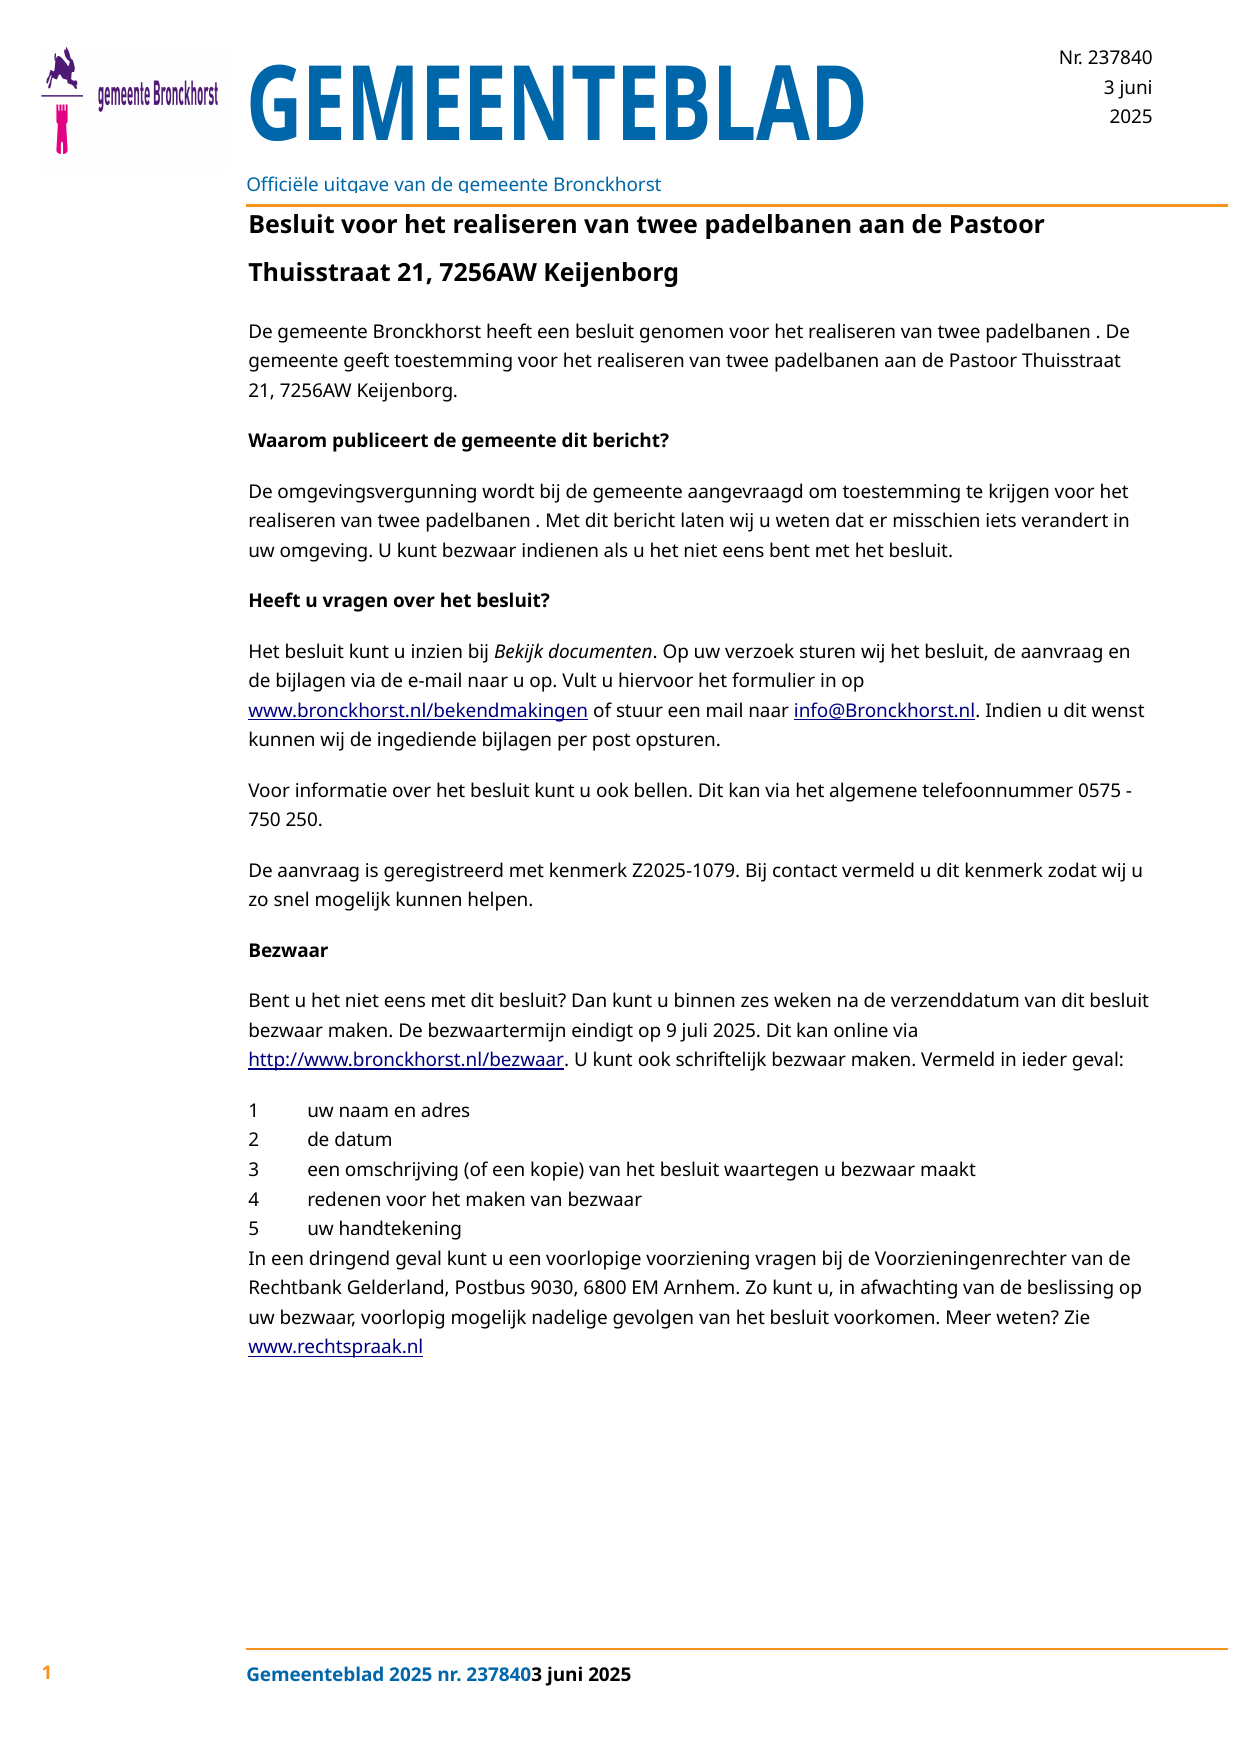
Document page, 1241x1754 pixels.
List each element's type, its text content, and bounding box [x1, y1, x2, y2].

text Bezwaar [248, 937, 1152, 963]
list redenen voor het maken van bezwaar [248, 1186, 1152, 1212]
list een omschrijving (of een kopie) van het besluit waartegen u bezwaar maakt [248, 1156, 1152, 1182]
list de datum [248, 1127, 1152, 1152]
text Besluit voor het realiseren van twee padelbanen aan de Pastoor Thuisstraat 21, 7256AW Keijenborg [248, 207, 1152, 288]
text Heeft u vragen over het besluit? [248, 587, 1152, 613]
picture [41, 47, 231, 172]
list uw naam en adres [248, 1097, 1152, 1123]
text De gemeente Bronckhorst heeft een besluit genomen voor het realiseren van twee padelbanen . De gemeente geeft toestemming voor het realiseren van twee padelbanen aan de Pastoor Thuisstraat 21, 7256AW Keijenborg. [248, 318, 1152, 403]
text Voor informatie over het besluit kunt u ook bellen. Dit kan via het algemene telefoonnummer 0575 - 750 250. [248, 777, 1152, 832]
text De aanvraag is geregistreerd met kenmerk Z2025-1079. Bij contact vermeld u dit kenmerk zodat wij u zo snel mogelijk kunnen helpen. [248, 857, 1152, 912]
text De omgevingsvergunning wordt bij de gemeente aangevraagd om toestemming te krijgen voor het realiseren van twee padelbanen . Met dit bericht laten wij u weten dat er misschien iets verandert in uw omgeving. U kunt bezwaar indienen als u het niet eens bent met het besluit. [248, 478, 1152, 563]
text Waarom publiceert de gemeente dit bericht? [248, 427, 1152, 453]
text In een dringend geval kunt u een voorlopige voorziening vragen bij de Voorzieningenrechter van de Rechtbank Gelderland, Postbus 9030, 6800 EM Arnhem. Zo kunt u, in afwachting van de beslissing op uw bezwaar, voorlopig mogelijk nadelige gevolgen van het besluit voorkomen. Meer weten? Zie www.rechtspraak.nl [248, 1245, 1152, 1359]
text Bent u het niet eens met dit besluit? Dan kunt u binnen zes weken na de verzenddatum van dit besluit bezwaar maken. De bezwaartermijn eindigt op 9 juli 2025. Dit kan online via http://www.bronckhorst.nl/bezwaar. U kunt ook schriftelijk bezwaar maken. Vermeld in ieder geval: [248, 987, 1152, 1072]
text Het besluit kunt u inzien bij Bekijk documenten. Op uw verzoek sturen wij het besluit, de aanvraag en de bijlagen via de e-mail naar u op. Vult u hiervoor het formulier in op www.bronckhorst.nl/bekendmakingen of stuur een mail naar info@Bronckhorst.nl. Indien u dit wenst kunnen wij de ingediende bijlagen per post opsturen. [248, 638, 1152, 752]
list uw handtekening [248, 1215, 1152, 1241]
